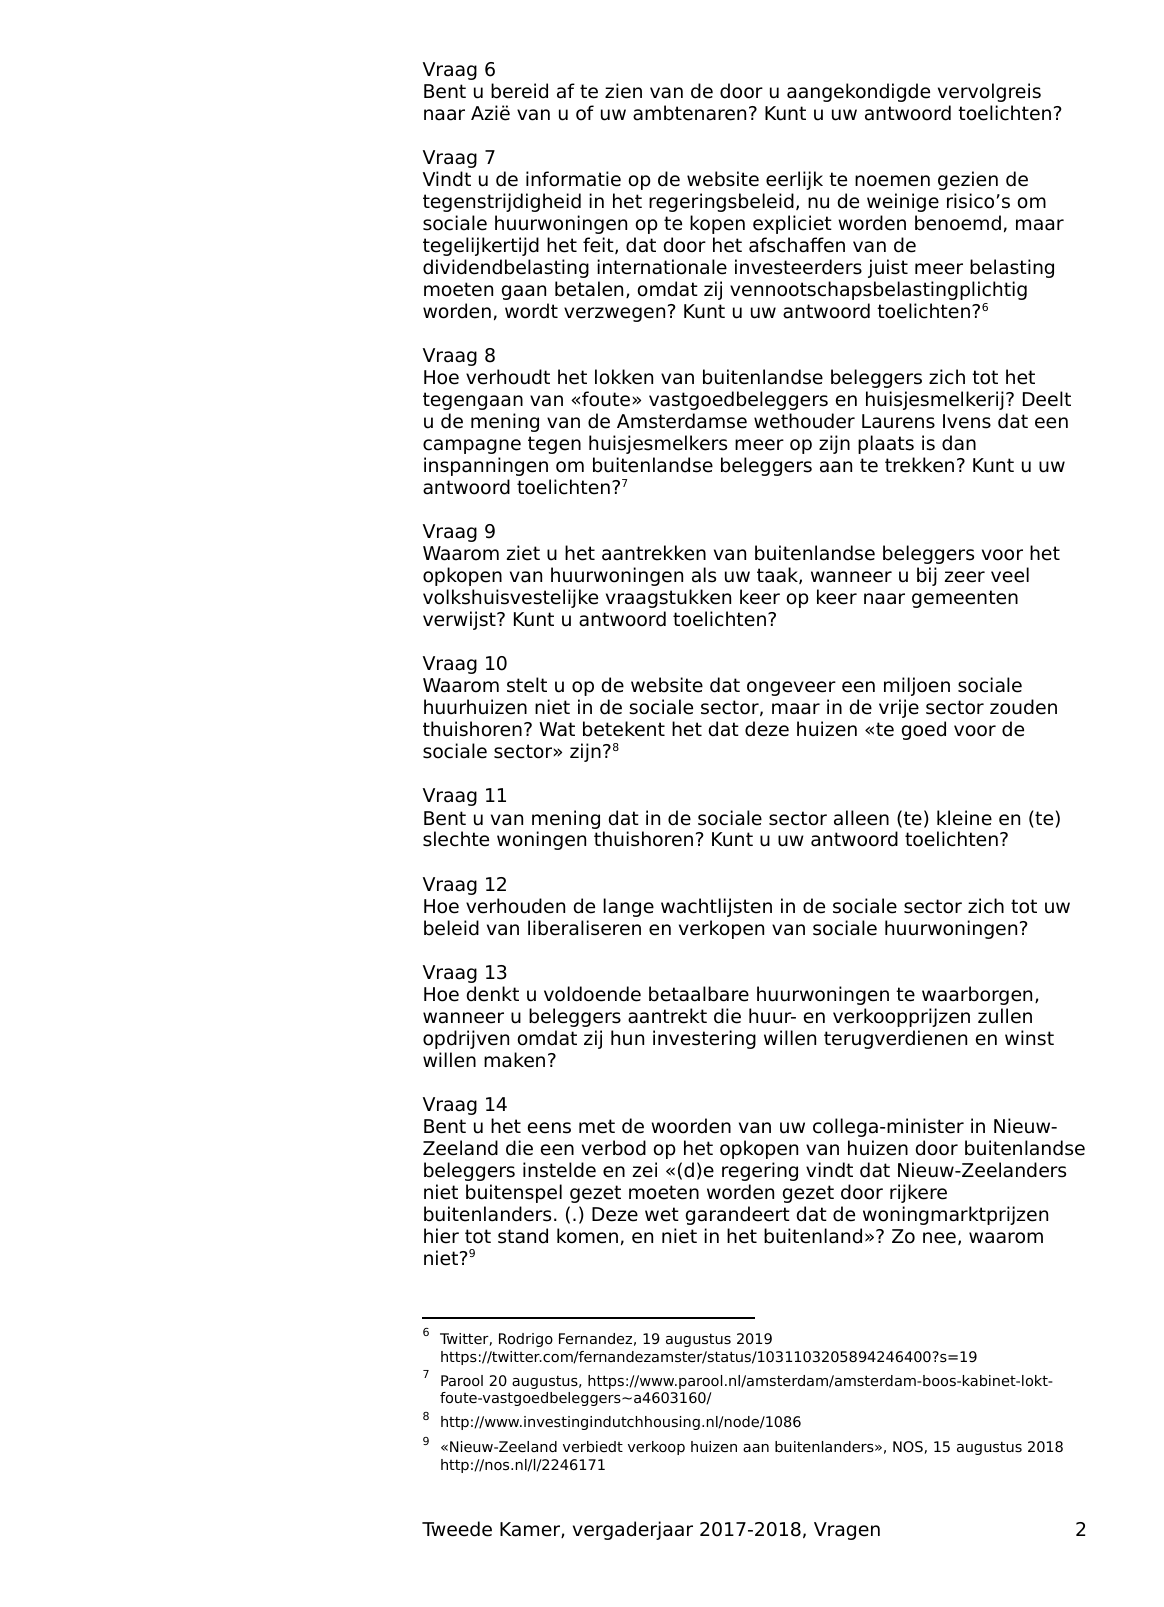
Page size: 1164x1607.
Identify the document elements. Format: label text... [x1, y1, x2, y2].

text Vraag 8 [422, 345, 1087, 367]
text Vraag 9 [422, 521, 1087, 543]
text Vraag 11 [422, 785, 1087, 807]
text Waarom ziet u het aantrekken van buitenlandse beleggers voor het opkopen van huurwoningen als uw taak, wanneer u bij zeer veel volkshuisvestelijke vraagstukken keer op keer naar gemeenten verwijst? Kunt u antwoord toelichten? [422, 543, 1087, 631]
text Vraag 7 [422, 147, 1087, 169]
text «Nieuw-Zeeland verbiedt verkoop huizen aan buitenlanders», NOS, 15 augustus 2018 http://nos.nl/l/2246171 [422, 1435, 1087, 1474]
text Hoe verhoudt het lokken van buitenlandse beleggers zich tot het tegengaan van «foute» vastgoedbeleggers en huisjesmelkerij? Deelt u de mening van de Amsterdamse wethouder Laurens Ivens dat een campagne tegen huisjesmelkers meer op zijn plaats is dan inspanningen om buitenlandse beleggers aan te trekken? Kunt u uw antwoord toelichten? [422, 367, 1087, 499]
text Vraag 13 [422, 962, 1087, 984]
text Vraag 12 [422, 873, 1087, 896]
text Waarom stelt u op de website dat ongeveer een miljoen sociale huurhuizen niet in de sociale sector, maar in de vrije sector zouden thuishoren? Wat betekent het dat deze huizen «te goed voor de sociale sector» zijn? [422, 675, 1087, 763]
text Bent u van mening dat in de sociale sector alleen (te) kleine en (te) slechte woningen thuishoren? Kunt u uw antwoord toelichten? [422, 807, 1087, 851]
text Vraag 6 [422, 59, 1087, 81]
text Bent u bereid af te zien van de door u aangekondigde vervolgreis naar Azië van u of uw ambtenaren? Kunt u uw antwoord toelichten? [422, 81, 1087, 125]
text http://www.investingindutchhousing.nl/node/1086 [422, 1410, 1087, 1432]
text Hoe denkt u voldoende betaalbare huurwoningen te waarborgen, wanneer u beleggers aantrekt die huur- en verkoopprijzen zullen opdrijven omdat zij hun investering willen terugverdienen en winst willen maken? [422, 984, 1087, 1072]
text Vraag 14 [422, 1094, 1087, 1116]
text Vraag 10 [422, 653, 1087, 675]
text Bent u het eens met de woorden van uw collega-minister in Nieuw-Zeeland die een verbod op het opkopen van huizen door buitenlandse beleggers instelde en zei «(d)e regering vindt dat Nieuw-Zeelanders niet buitenspel gezet moeten worden gezet door rijkere buitenlanders. (.) Deze wet garandeert dat de woningmarktprijzen hier tot stand komen, en niet in het buitenland»? Zo nee, waarom niet? [422, 1116, 1087, 1269]
text Hoe verhouden de lange wachtlijsten in de sociale sector zich tot uw beleid van liberaliseren en verkopen van sociale huurwoningen? [422, 896, 1087, 939]
text Twitter, Rodrigo Fernandez, 19 augustus 2019 https://twitter.com/fernandezamster/status/1031103205894246400?s=19 [422, 1327, 1087, 1366]
text Parool 20 augustus, https://www.parool.nl/amsterdam/amsterdam-boos-kabinet-lokt-foute-vastgoedbeleggers~a4603160/ [422, 1368, 1087, 1407]
text Vindt u de informatie op de website eerlijk te noemen gezien de tegenstrijdigheid in het regeringsbeleid, nu de weinige risico’s om sociale huurwoningen op te kopen expliciet worden benoemd, maar tegelijkertijd het feit, dat door het afschaffen van de dividendbelasting internationale investeerders juist meer belasting moeten gaan betalen, omdat zij vennootschapsbelastingplichtig worden, wordt verzwegen? Kunt u uw antwoord toelichten? [422, 169, 1087, 323]
